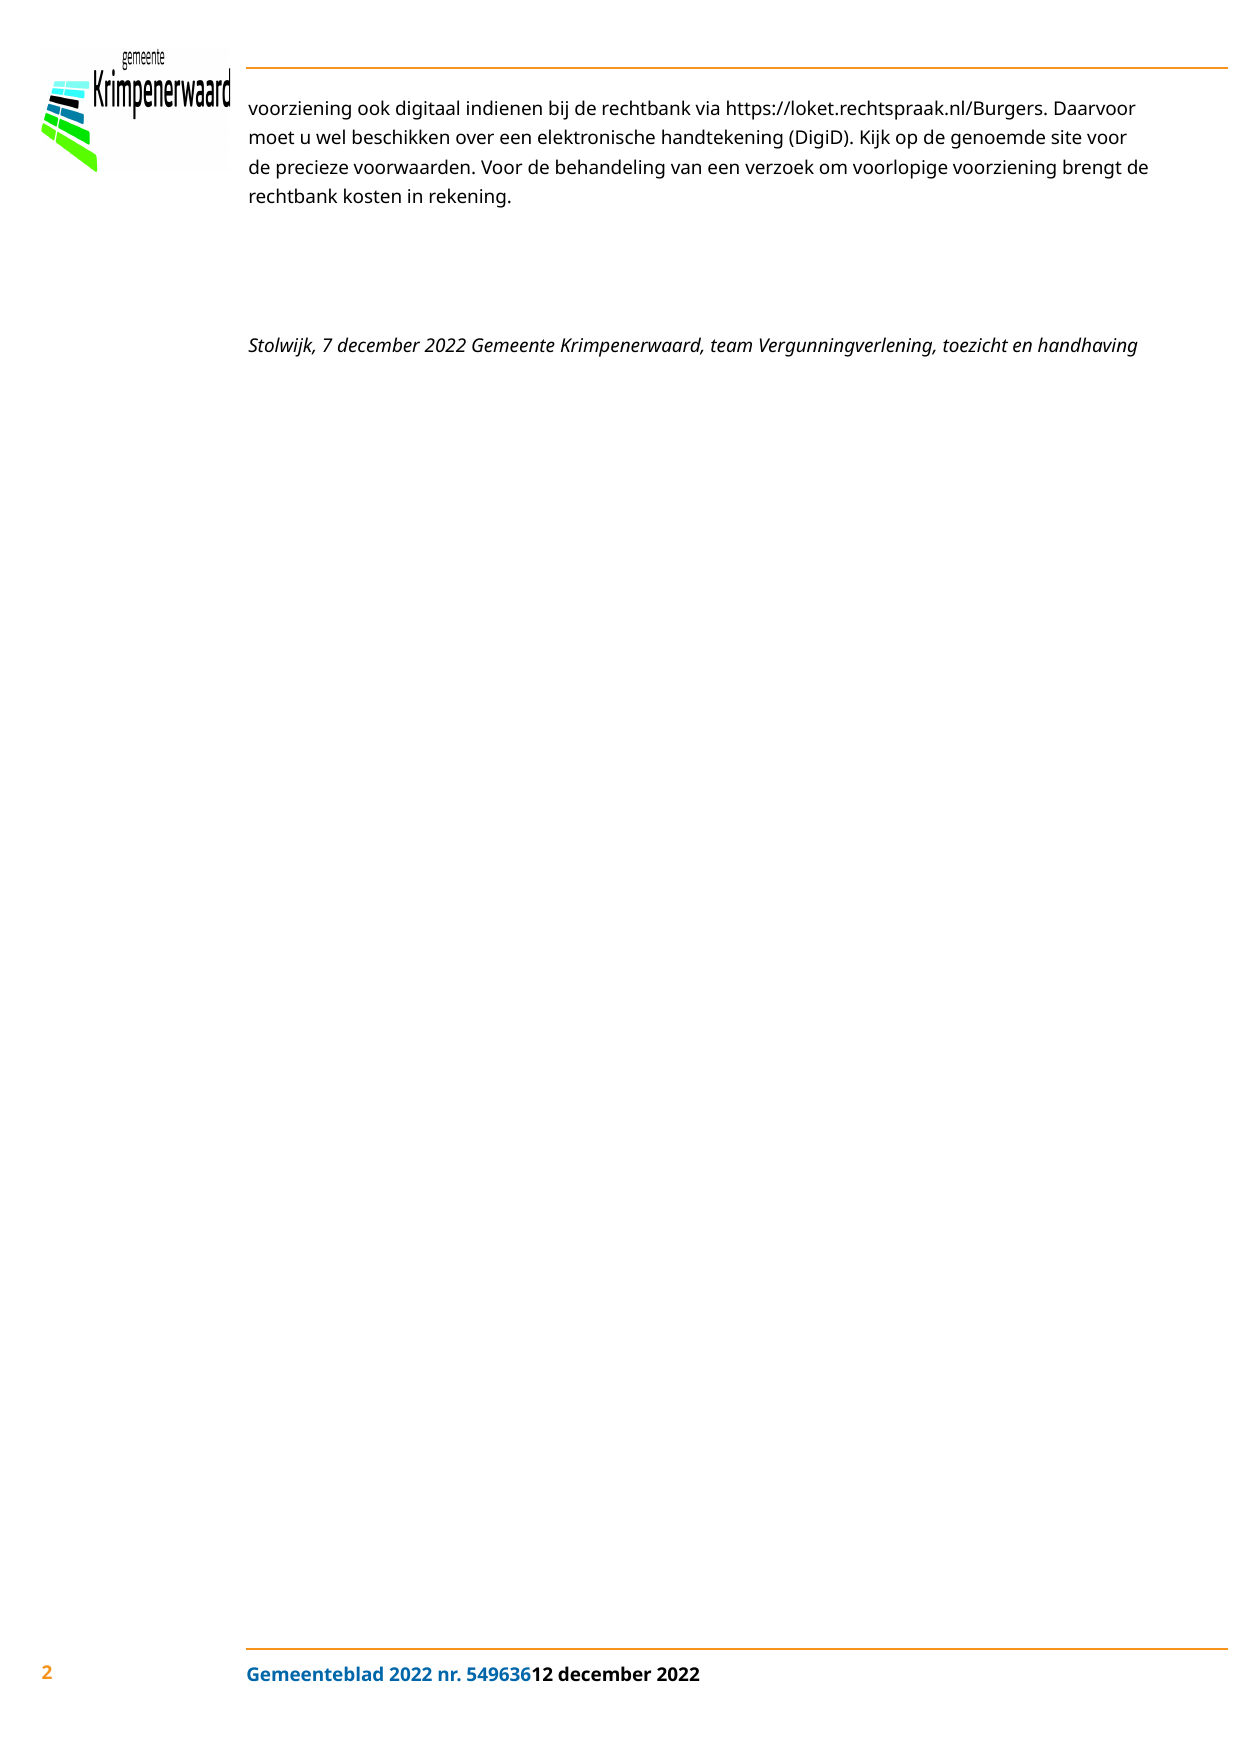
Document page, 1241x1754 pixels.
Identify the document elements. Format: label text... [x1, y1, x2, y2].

picture [41, 47, 231, 172]
text voorziening ook digitaal indienen bij de rechtbank via https://loket.rechtspraak.nl/Burgers. Daarvoor moet u wel beschikken over een elektronische handtekening (DigiD). Kijk op de genoemde site voor de precieze voorwaarden. Voor de behandeling van een verzoek om voorlopige voorziening brengt de rechtbank kosten in rekening. [248, 95, 1152, 209]
text Stolwijk, 7 december 2022 Gemeente Krimpenerwaard, team Vergunningverlening, toezicht en handhaving [248, 332, 1152, 358]
